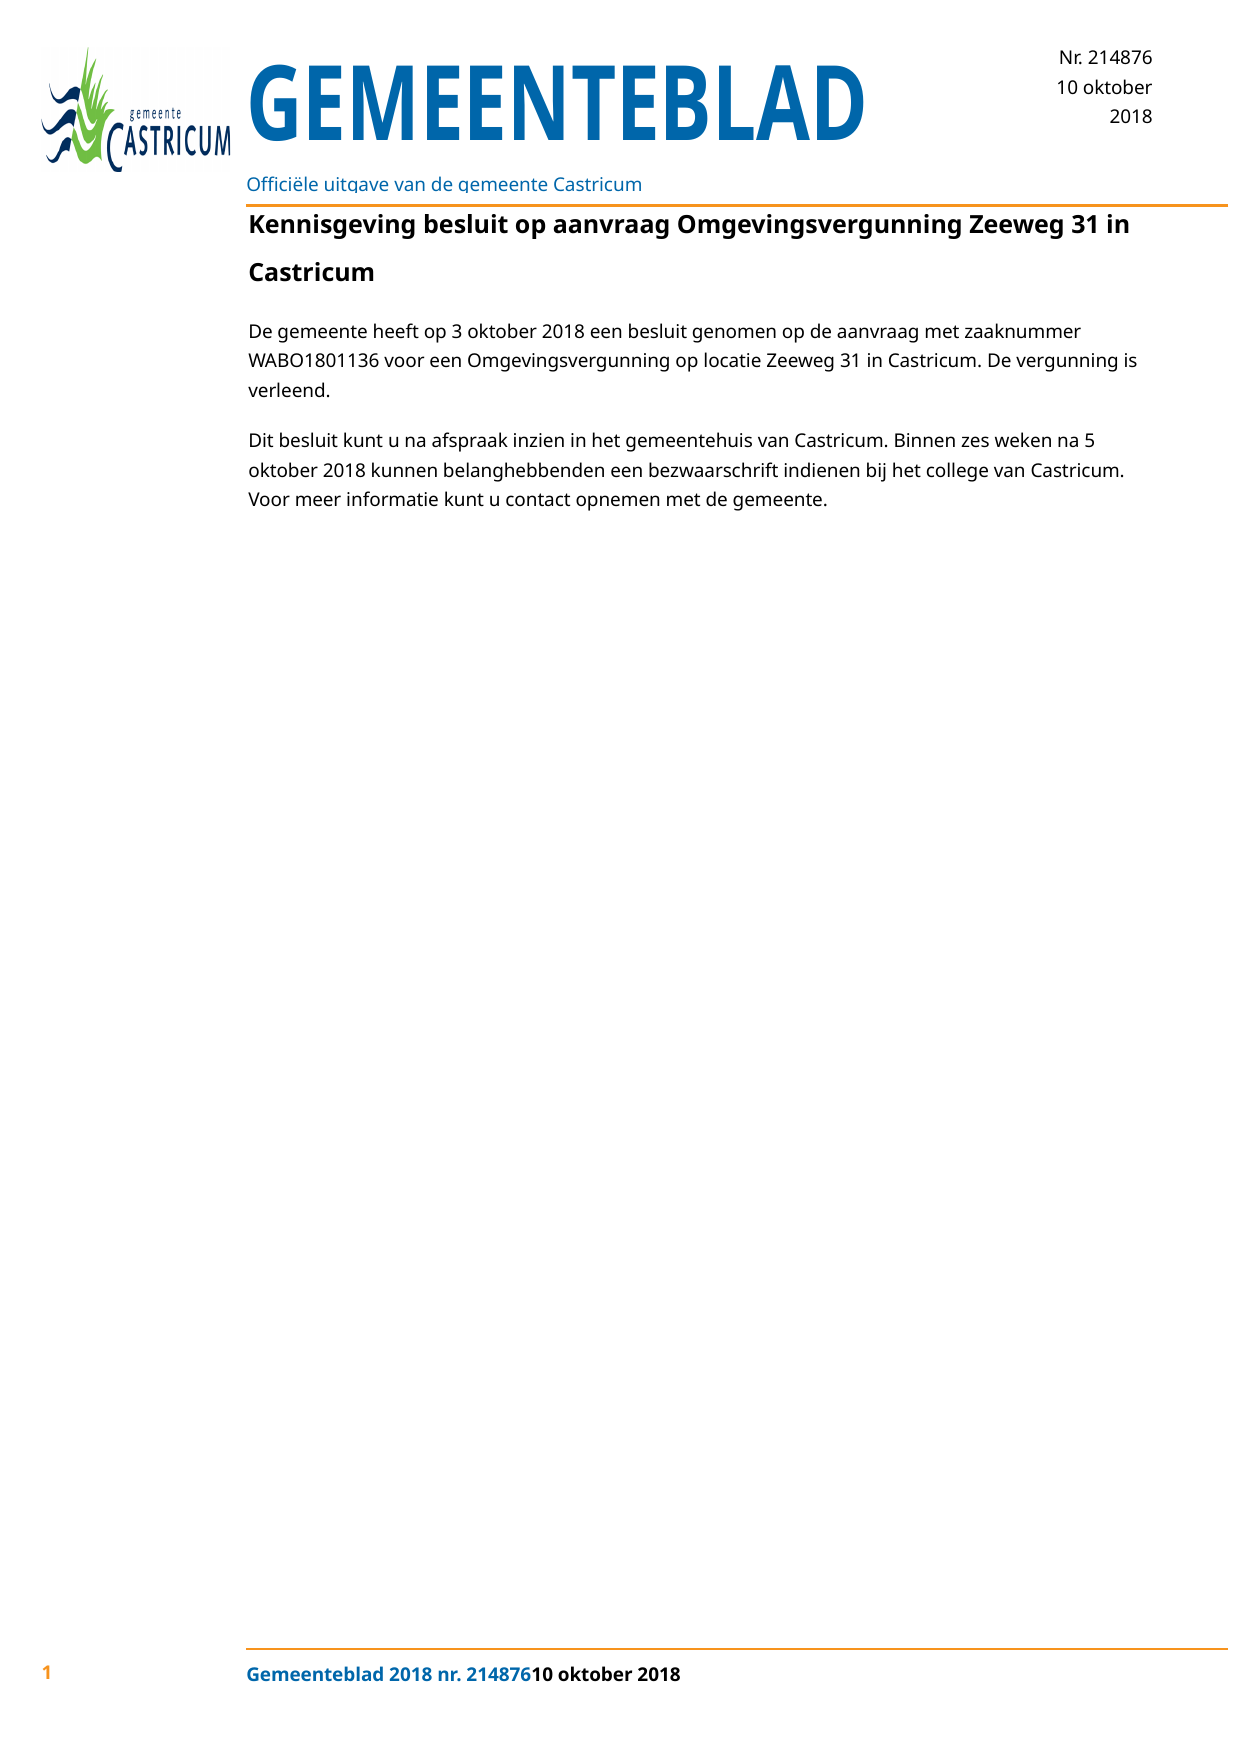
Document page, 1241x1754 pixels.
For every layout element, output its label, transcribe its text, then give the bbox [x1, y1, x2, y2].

text Kennisgeving besluit op aanvraag Omgevingsvergunning Zeeweg 31 in Castricum [248, 207, 1152, 288]
picture [41, 47, 231, 172]
text De gemeente heeft op 3 oktober 2018 een besluit genomen op de aanvraag met zaaknummer WABO1801136 voor een Omgevingsvergunning op locatie Zeeweg 31 in Castricum. De vergunning is verleend. [248, 318, 1152, 403]
text Dit besluit kunt u na afspraak inzien in het gemeentehuis van Castricum. Binnen zes weken na 5 oktober 2018 kunnen belanghebbenden een bezwaarschrift indienen bij het college van Castricum. Voor meer informatie kunt u contact opnemen met de gemeente. [248, 427, 1152, 512]
